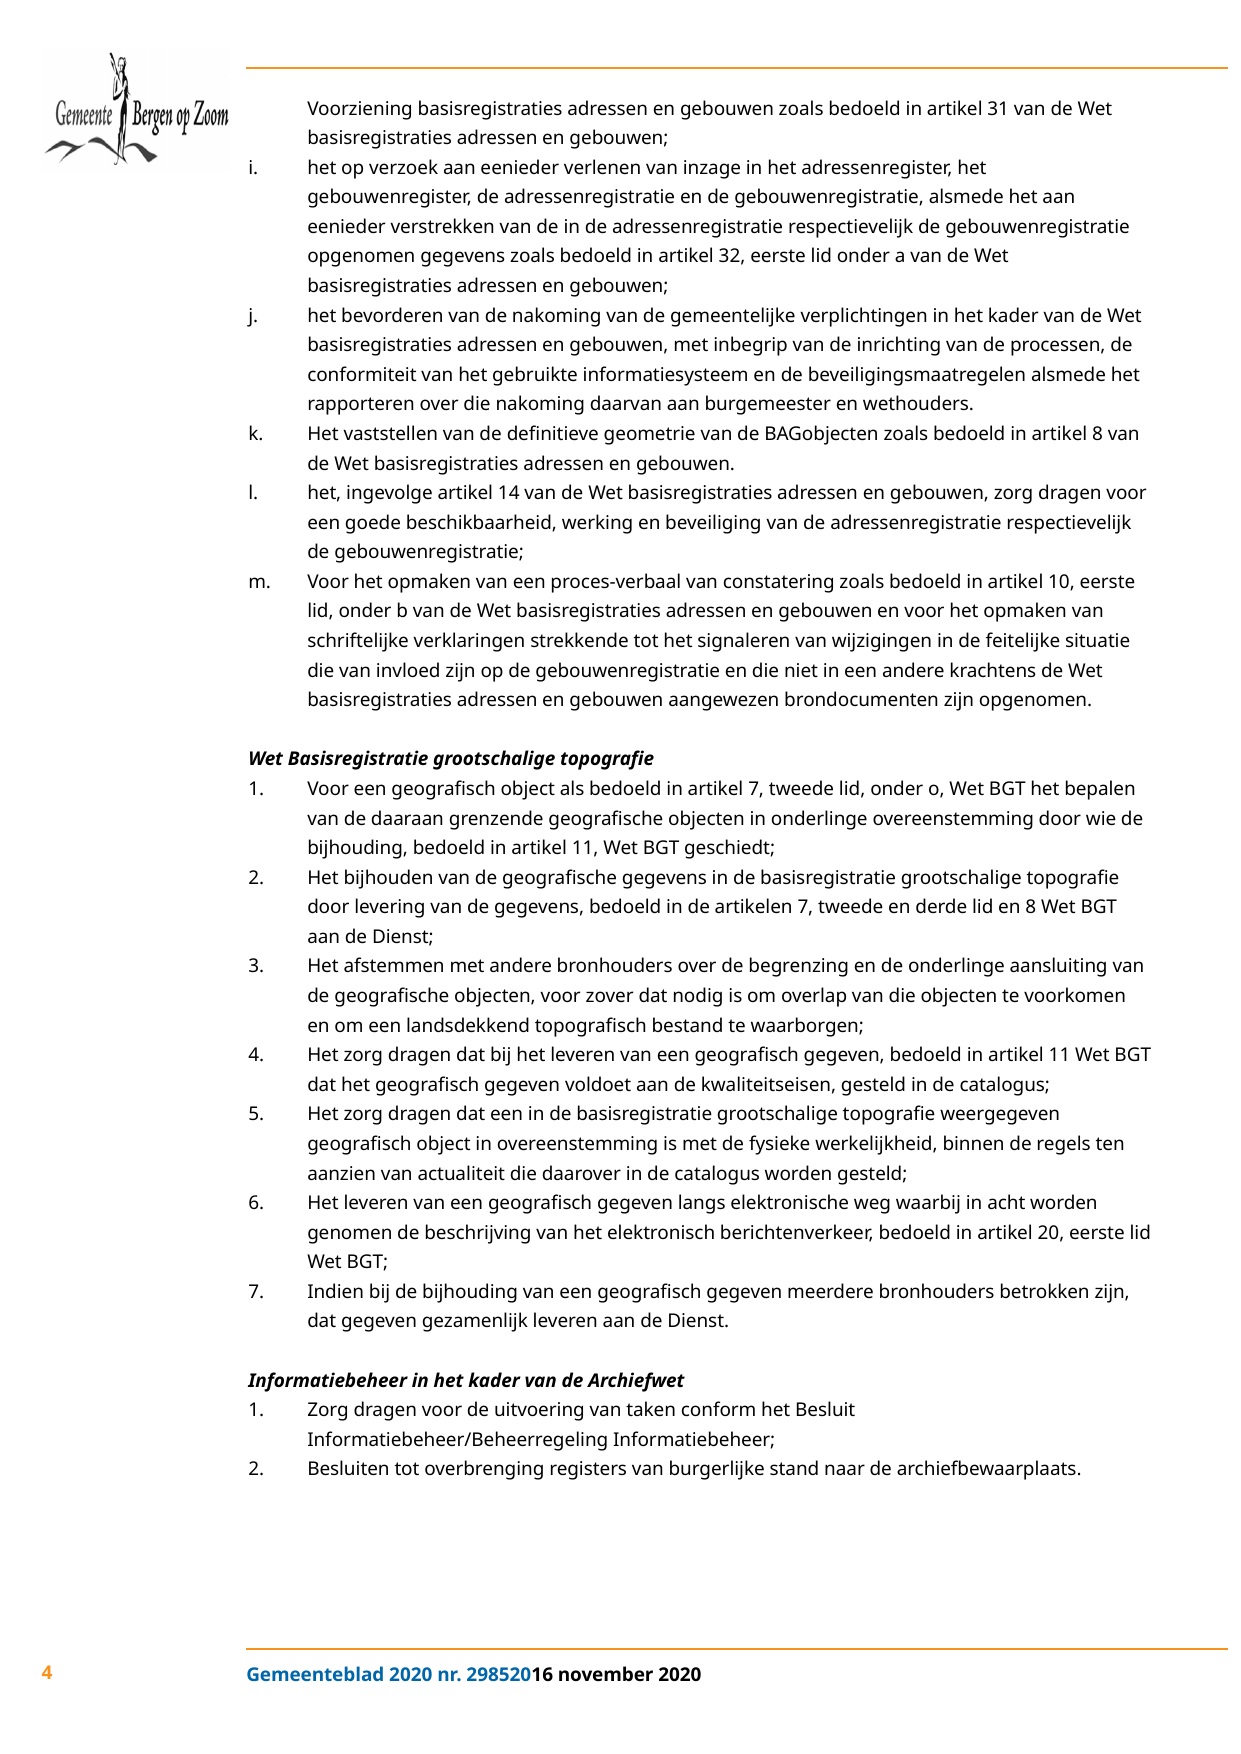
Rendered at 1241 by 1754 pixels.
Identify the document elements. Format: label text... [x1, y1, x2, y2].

list Het zorg dragen dat een in de basisregistratie grootschalige topografie weergegeven geografisch object in overeenstemming is met de fysieke werkelijkheid, binnen de regels ten aanzien van actualiteit die daarover in de catalogus worden gesteld; [248, 1101, 1152, 1186]
text Wet Basisregistratie grootschalige topografie [248, 746, 1152, 771]
list Besluiten tot overbrenging registers van burgerlijke stand naar de archiefbewaarplaats. [248, 1456, 1152, 1481]
list Het zorg dragen dat bij het leveren van een geografisch gegeven, bedoeld in artikel 11 Wet BGT dat het geografisch gegeven voldoet aan de kwaliteitseisen, gesteld in de catalogus; [248, 1041, 1152, 1097]
list Het leveren van een geografisch gegeven langs elektronische weg waarbij in acht worden genomen de beschrijving van het elektronisch berichtenverkeer, bedoeld in artikel 20, eerste lid Wet BGT; [248, 1189, 1152, 1274]
list Voorziening basisregistraties adressen en gebouwen zoals bedoeld in artikel 31 van de Wet basisregistraties adressen en gebouwen; [248, 95, 1152, 150]
list Voor een geografisch object als bedoeld in artikel 7, tweede lid, onder o, Wet BGT het bepalen van de daaraan grenzende geografische objecten in onderlinge overeenstemming door wie de bijhouding, bedoeld in artikel 11, Wet BGT geschiedt; [248, 775, 1152, 860]
list het bevorderen van de nakoming van de gemeentelijke verplichtingen in het kader van de Wet basisregistraties adressen en gebouwen, met inbegrip van de inrichting van de processen, de conformiteit van het gebruikte informatiesysteem en de beveiligingsmaatregelen alsmede het rapporteren over die nakoming daarvan aan burgemeester en wethouders. [248, 302, 1152, 416]
text Informatiebeheer in het kader van de Archiefwet [248, 1367, 1152, 1393]
picture [41, 47, 231, 172]
list Het afstemmen met andere bronhouders over de begrenzing en de onderlinge aansluiting van de geografische objecten, voor zover dat nodig is om overlap van die objecten te voorkomen en om een landsdekkend topografisch bestand te waarborgen; [248, 953, 1152, 1038]
list het, ingevolge artikel 14 van de Wet basisregistraties adressen en gebouwen, zorg dragen voor een goede beschikbaarheid, werking en beveiliging van de adressenregistratie respectievelijk de gebouwenregistratie; [248, 479, 1152, 564]
list het op verzoek aan eenieder verlenen van inzage in het adressenregister, het gebouwenregister, de adressenregistratie en de gebouwenregistratie, alsmede het aan eenieder verstrekken van de in de adressenregistratie respectievelijk de gebouwenregistratie opgenomen gegevens zoals bedoeld in artikel 32, eerste lid onder a van de Wet basisregistraties adressen en gebouwen; [248, 154, 1152, 298]
list Indien bij de bijhouding van een geografisch gegeven meerdere bronhouders betrokken zijn, dat gegeven gezamenlijk leveren aan de Dienst. [248, 1278, 1152, 1333]
list Zorg dragen voor de uitvoering van taken conform het Besluit Informatiebeheer/Beheerregeling Informatiebeheer; [248, 1396, 1152, 1452]
list Voor het opmaken van een proces-verbaal van constatering zoals bedoeld in artikel 10, eerste lid, onder b van de Wet basisregistraties adressen en gebouwen en voor het opmaken van schriftelijke verklaringen strekkende tot het signaleren van wijzigingen in de feitelijke situatie die van invloed zijn op de gebouwenregistratie en die niet in een andere krachtens de Wet basisregistraties adressen en gebouwen aangewezen brondocumenten zijn opgenomen. [248, 568, 1152, 712]
list Het vaststellen van de definitieve geometrie van de BAGobjecten zoals bedoeld in artikel 8 van de Wet basisregistraties adressen en gebouwen. [248, 420, 1152, 476]
list Het bijhouden van de geografische gegevens in de basisregistratie grootschalige topografie door levering van de gegevens, bedoeld in de artikelen 7, tweede en derde lid en 8 Wet BGT aan de Dienst; [248, 864, 1152, 949]
